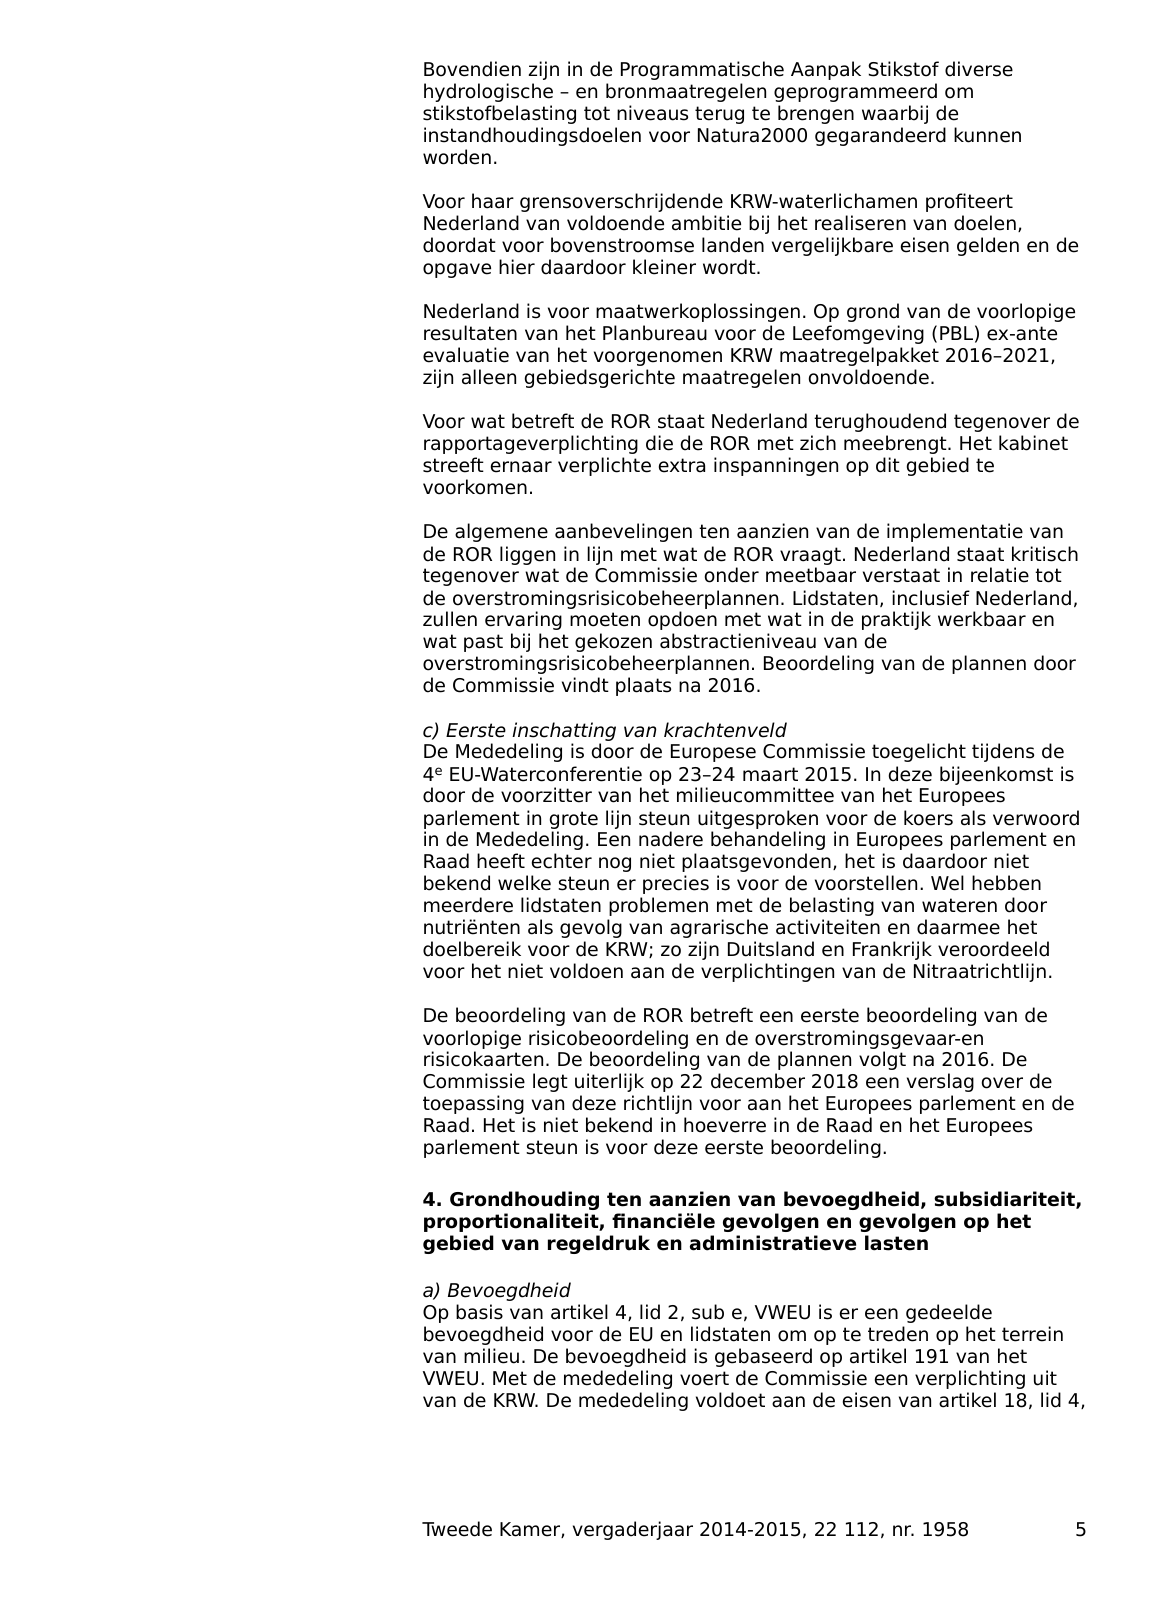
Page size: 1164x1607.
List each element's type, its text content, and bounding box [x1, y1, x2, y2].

text Voor haar grensoverschrijdende KRW-waterlichamen profiteert Nederland van voldoende ambitie bij het realiseren van doelen, doordat voor bovenstroomse landen vergelijkbare eisen gelden en de opgave hier daardoor kleiner wordt. [422, 191, 1087, 279]
text De algemene aanbevelingen ten aanzien van de implementatie van de ROR liggen in lijn met wat de ROR vraagt. Nederland staat kritisch tegenover wat de Commissie onder meetbaar verstaat in relatie tot de overstromingsrisicobeheerplannen. Lidstaten, inclusief Nederland, zullen ervaring moeten opdoen met wat in de praktijk werkbaar en wat past bij het gekozen abstractieniveau van de overstromingsrisicobeheerplannen. Beoordeling van de plannen door de Commissie vindt plaats na 2016. [422, 521, 1087, 697]
text a) Bevoegdheid [422, 1280, 1087, 1302]
text Bovendien zijn in de Programmatische Aanpak Stikstof diverse hydrologische – en bronmaatregelen geprogrammeerd om stikstofbelasting tot niveaus terug te brengen waarbij de instandhoudingsdoelen voor Natura2000 gegarandeerd kunnen worden. [422, 59, 1087, 169]
text c) Eerste inschatting van krachtenveld [422, 719, 1087, 741]
text De Mededeling is door de Europese Commissie toegelicht tijdens de 4e EU-Waterconferentie op 23–24 maart 2015. In deze bijeenkomst is door de voorzitter van het milieucommittee van het Europees parlement in grote lijn steun uitgesproken voor de koers als verwoord in de Mededeling. Een nadere behandeling in Europees parlement en Raad heeft echter nog niet plaatsgevonden, het is daardoor niet bekend welke steun er precies is voor de voorstellen. Wel hebben meerdere lidstaten problemen met de belasting van wateren door nutriënten als gevolg van agrarische activiteiten en daarmee het doelbereik voor de KRW; zo zijn Duitsland en Frankrijk veroordeeld voor het niet voldoen aan de verplichtingen van de Nitraatrichtlijn. [422, 741, 1087, 983]
subtitle 4. Grondhouding ten aanzien van bevoegdheid, subsidiariteit, proportionaliteit, financiële gevolgen en gevolgen op het gebied van regeldruk en administratieve lasten [422, 1189, 1087, 1255]
text Nederland is voor maatwerkoplossingen. Op grond van de voorlopige resultaten van het Planbureau voor de Leefomgeving (PBL) ex-ante evaluatie van het voorgenomen KRW maatregelpakket 2016–2021, zijn alleen gebiedsgerichte maatregelen onvoldoende. [422, 301, 1087, 389]
text De beoordeling van de ROR betreft een eerste beoordeling van de voorlopige risicobeoordeling en de overstromingsgevaar-en risicokaarten. De beoordeling van de plannen volgt na 2016. De Commissie legt uiterlijk op 22 december 2018 een verslag over de toepassing van deze richtlijn voor aan het Europees parlement en de Raad. Het is niet bekend in hoeverre in de Raad en het Europees parlement steun is voor deze eerste beoordeling. [422, 1005, 1087, 1159]
text Voor wat betreft de ROR staat Nederland terughoudend tegenover de rapportageverplichting die de ROR met zich meebrengt. Het kabinet streeft ernaar verplichte extra inspanningen op dit gebied te voorkomen. [422, 411, 1087, 499]
text Op basis van artikel 4, lid 2, sub e, VWEU is er een gedeelde bevoegdheid voor de EU en lidstaten om op te treden op het terrein van milieu. De bevoegdheid is gebaseerd op artikel 191 van het VWEU. Met de mededeling voert de Commissie een verplichting uit van de KRW. De mededeling voldoet aan de eisen van artikel 18, lid 4, [422, 1302, 1087, 1412]
